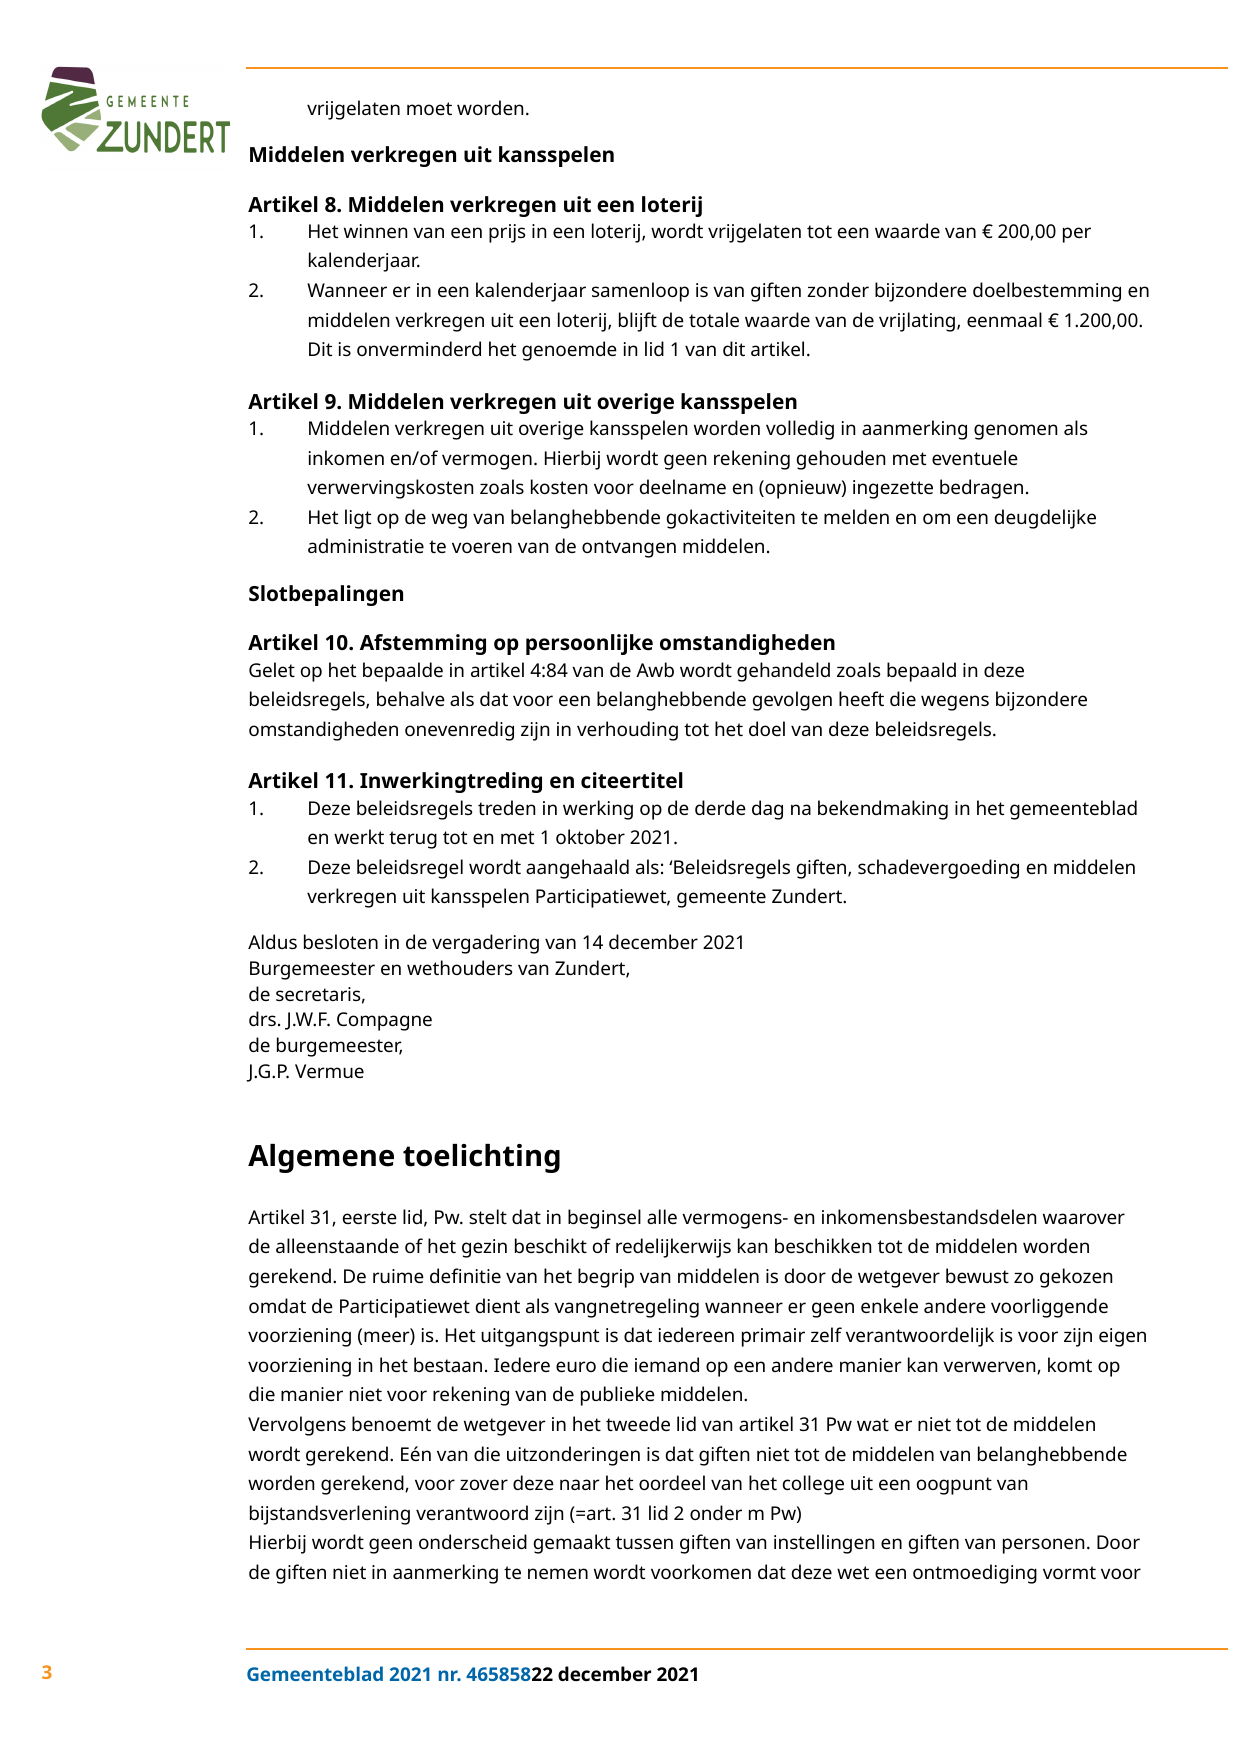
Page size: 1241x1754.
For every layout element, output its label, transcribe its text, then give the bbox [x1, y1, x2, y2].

list Wanneer er in een kalenderjaar samenloop is van giften zonder bijzondere doelbestemming en middelen verkregen uit een loterij, blijft de totale waarde van de vrijlating, eenmaal € 1.200,00. Dit is onverminderd het genoemde in lid 1 van dit artikel. [248, 277, 1152, 362]
text Slotbepalingen [248, 579, 1152, 608]
picture [41, 47, 231, 172]
text Middelen verkregen uit kansspelen [248, 140, 1152, 169]
text Hierbij wordt geen onderscheid gemaakt tussen giften van instellingen en giften van personen. Door de giften niet in aanmerking te nemen wordt voorkomen dat deze wet een ontmoediging vormt voor [248, 1529, 1152, 1585]
text Artikel 10. Afstemming op persoonlijke omstandigheden [248, 628, 1152, 657]
text Aldus besloten in de vergadering van 14 december 2021 [248, 929, 1152, 955]
text Artikel 9. Middelen verkregen uit overige kansspelen [248, 387, 1152, 415]
text Algemene toelichting [248, 1135, 1152, 1175]
list Het ligt op de weg van belanghebbende gokactiviteiten te melden en om een deugdelijke administratie te voeren van de ontvangen middelen. [248, 504, 1152, 559]
text Gelet op het bepaalde in artikel 4:84 van de Awb wordt gehandeld zoals bepaald in deze beleidsregels, behalve als dat voor een belanghebbende gevolgen heeft die wegens bijzondere omstandigheden onevenredig zijn in verhouding tot het doel van deze beleidsregels. [248, 657, 1152, 742]
list Deze beleidsregels treden in werking op de derde dag na bekendmaking in het gemeenteblad en werkt terug tot en met 1 oktober 2021. [248, 795, 1152, 850]
text J.G.P. Vermue [248, 1058, 1152, 1084]
list vrijgelaten moet worden. [248, 95, 1152, 121]
text de secretaris, [248, 981, 1152, 1007]
text drs. J.W.F. Compagne [248, 1007, 1152, 1032]
list Deze beleidsregel wordt aangehaald als: ‘Beleidsregels giften, schadevergoeding en middelen verkregen uit kansspelen Participatiewet, gemeente Zundert. [248, 854, 1152, 909]
text Vervolgens benoemt de wetgever in het tweede lid van artikel 31 Pw wat er niet tot de middelen wordt gerekend. Eén van die uitzonderingen is dat giften niet tot de middelen van belanghebbende worden gerekend, voor zover deze naar het oordeel van het college uit een oogpunt van bijstandsverlening verantwoord zijn (=art. 31 lid 2 onder m Pw) [248, 1411, 1152, 1526]
list Het winnen van een prijs in een loterij, wordt vrijgelaten tot een waarde van € 200,00 per kalenderjaar. [248, 218, 1152, 273]
list Middelen verkregen uit overige kansspelen worden volledig in aanmerking genomen als inkomen en/of vermogen. Hierbij wordt geen rekening gehouden met eventuele verwervingskosten zoals kosten voor deelname en (opnieuw) ingezette bedragen. [248, 415, 1152, 500]
text Artikel 8. Middelen verkregen uit een loterij [248, 190, 1152, 218]
text Artikel 11. Inwerkingtreding en citeertitel [248, 767, 1152, 795]
text Burgemeester en wethouders van Zundert, [248, 955, 1152, 981]
text Artikel 31, eerste lid, Pw. stelt dat in beginsel alle vermogens- en inkomensbestandsdelen waarover de alleenstaande of het gezin beschikt of redelijkerwijs kan beschikken tot de middelen worden gerekend. De ruime definitie van het begrip van middelen is door de wetgever bewust zo gekozen omdat de Participatiewet dient als vangnetregeling wanneer er geen enkele andere voorliggende voorziening (meer) is. Het uitgangspunt is dat iedereen primair zelf verantwoordelijk is voor zijn eigen voorziening in het bestaan. Iedere euro die iemand op een andere manier kan verwerven, komt op die manier niet voor rekening van de publieke middelen. [248, 1204, 1152, 1407]
text de burgemeester, [248, 1032, 1152, 1058]
